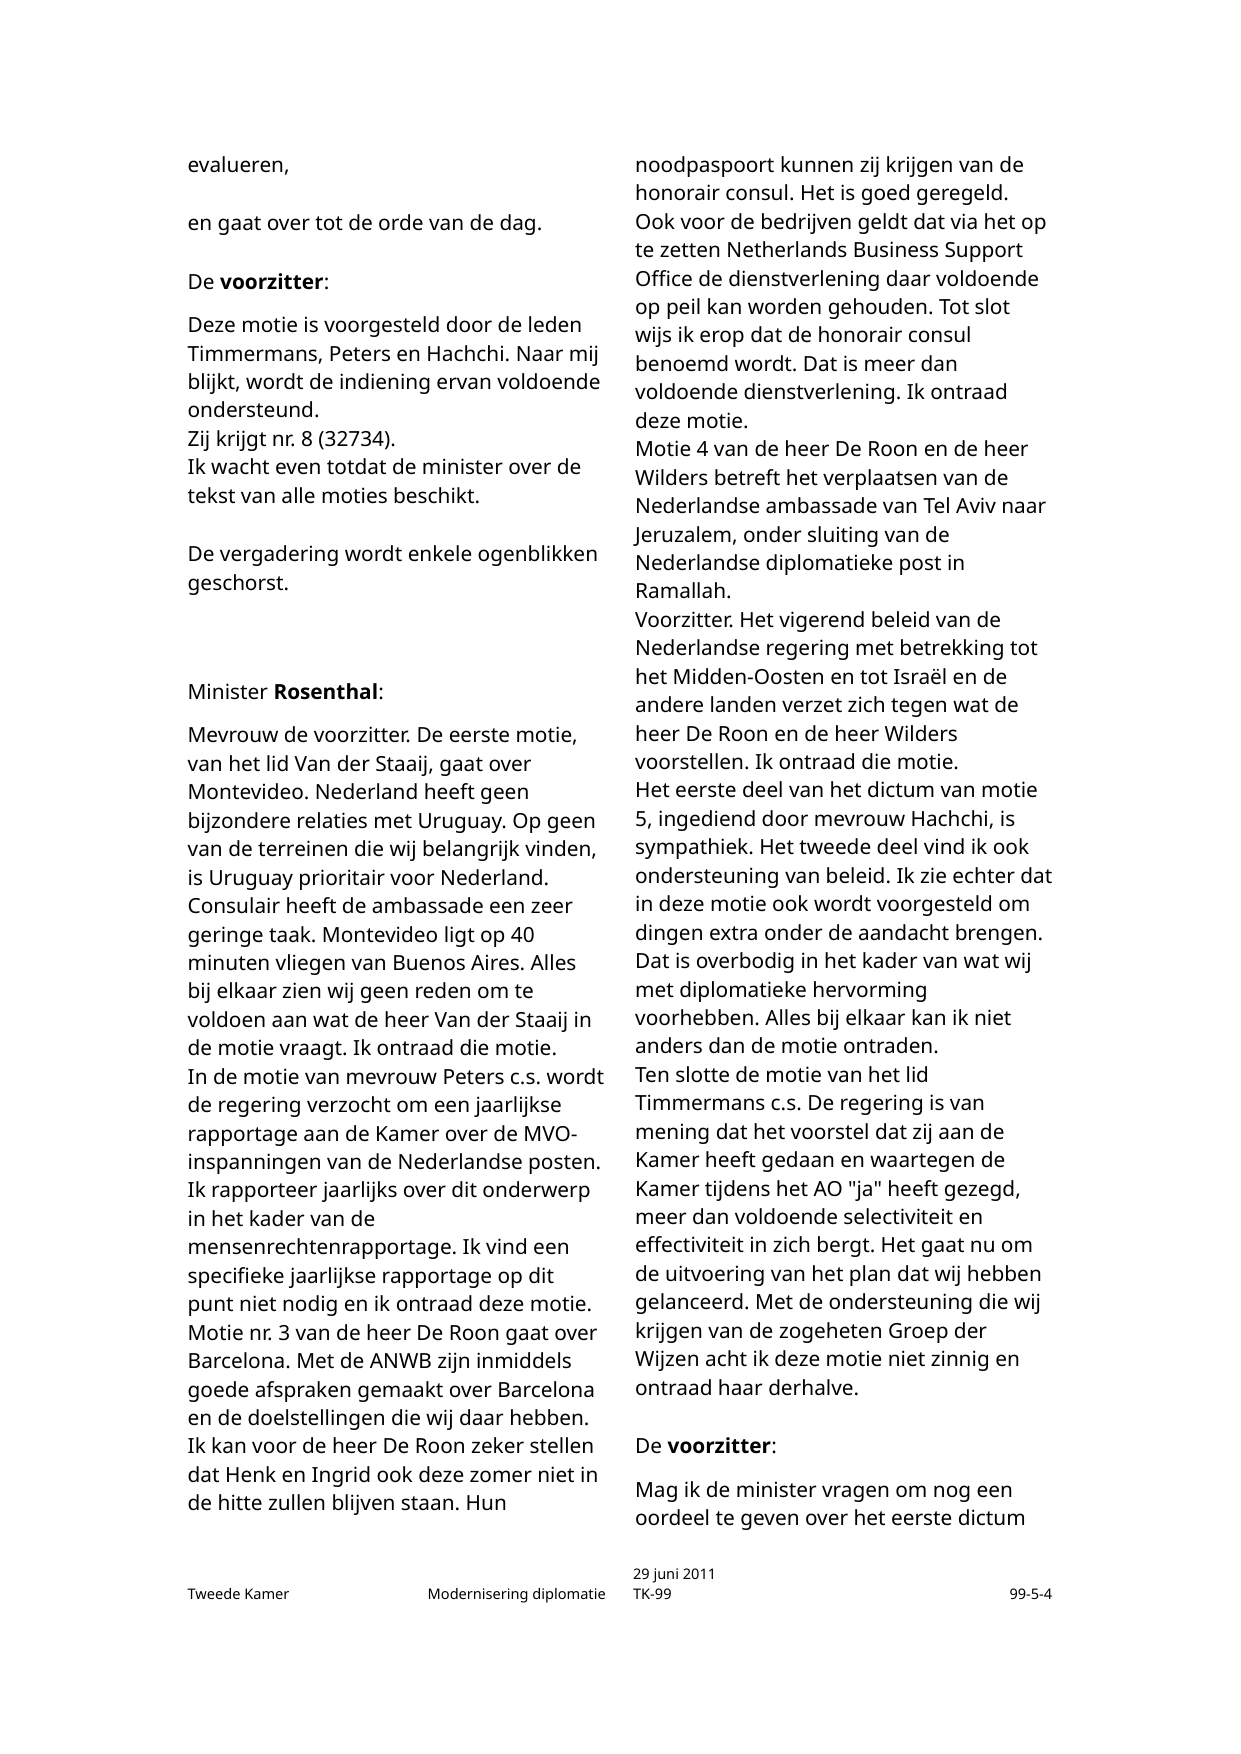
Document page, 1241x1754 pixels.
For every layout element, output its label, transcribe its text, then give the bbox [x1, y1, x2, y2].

text De voorzitter: [187, 267, 605, 295]
text In de motie van mevrouw Peters c.s. wordt de regering verzocht om een jaarlijkse rapportage aan de Kamer over de MVO-inspanningen van de Nederlandse posten. Ik rapporteer jaarlijks over dit onderwerp in het kader van de mensenrechtenrapportage. Ik vind een specifieke jaarlijkse rapportage op dit punt niet nodig en ik ontraad deze motie. [187, 1062, 605, 1318]
text Minister Rosenthal: [187, 677, 605, 706]
text Ten slotte de motie van het lid Timmermans c.s. De regering is van mening dat het voorstel dat zij aan de Kamer heeft gedaan en waartegen de Kamer tijdens het AO "ja" heeft gezegd, meer dan voldoende selectiviteit en effectiviteit in zich bergt. Het gaat nu om de uitvoering van het plan dat wij hebben gelanceerd. Met de ondersteuning die wij krijgen van de zogeheten Groep der Wijzen acht ik deze motie niet zinnig en ontraad haar derhalve. [635, 1060, 1053, 1401]
text Het eerste deel van het dictum van motie 5, ingediend door mevrouw Hachchi, is sympathiek. Het tweede deel vind ik ook ondersteuning van beleid. Ik zie echter dat in deze motie ook wordt voorgesteld om dingen extra onder de aandacht brengen. Dat is overbodig in het kader van wat wij met diplomatieke hervorming voorhebben. Alles bij elkaar kan ik niet anders dan de motie ontraden. [635, 776, 1053, 1060]
text evalueren, [187, 150, 605, 178]
text De voorzitter: [635, 1431, 1053, 1460]
text Zij krijgt nr. 8 (32734). [187, 424, 605, 452]
text De vergadering wordt enkele ogenblikken geschorst. [187, 539, 605, 596]
text Voorzitter. Het vigerend beleid van de Nederlandse regering met betrekking tot het Midden-Oosten en tot Israël en de andere landen verzet zich tegen wat de heer De Roon en de heer Wilders voorstellen. Ik ontraad die motie. [635, 605, 1053, 776]
text  [187, 626, 605, 655]
text Deze motie is voorgesteld door de leden Timmermans, Peters en Hachchi. Naar mij blijkt, wordt de indiening ervan voldoende ondersteund. [187, 310, 605, 424]
text en gaat over tot de orde van de dag. [187, 208, 605, 237]
text noodpaspoort kunnen zij krijgen van de honorair consul. Het is goed geregeld. Ook voor de bedrijven geldt dat via het op te zetten Netherlands Business Support Office de dienstverlening daar voldoende op peil kan worden gehouden. Tot slot wijs ik erop dat de honorair consul benoemd wordt. Dat is meer dan voldoende dienstverlening. Ik ontraad deze motie. [635, 150, 1053, 434]
text Mevrouw de voorzitter. De eerste motie, van het lid Van der Staaij, gaat over Montevideo. Nederland heeft geen bijzondere relaties met Uruguay. Op geen van de terreinen die wij belangrijk vinden, is Uruguay prioritair voor Nederland. Consulair heeft de ambassade een zeer geringe taak. Montevideo ligt op 40 minuten vliegen van Buenos Aires. Alles bij elkaar zien wij geen reden om te voldoen aan wat de heer Van der Staaij in de motie vraagt. Ik ontraad die motie. [187, 721, 605, 1062]
text Motie nr. 3 van de heer De Roon gaat over Barcelona. Met de ANWB zijn inmiddels goede afspraken gemaakt over Barcelona en de doelstellingen die wij daar hebben. Ik kan voor de heer De Roon zeker stellen dat Henk en Ingrid ook deze zomer niet in de hitte zullen blijven staan. Hun [187, 1318, 605, 1517]
text Mag ik de minister vragen om nog een oordeel te geven over het eerste dictum [635, 1475, 1053, 1532]
text Ik wacht even totdat de minister over de tekst van alle moties beschikt. [187, 452, 605, 509]
text Motie 4 van de heer De Roon en de heer Wilders betreft het verplaatsen van de Nederlandse ambassade van Tel Aviv naar Jeruzalem, onder sluiting van de Nederlandse diplomatieke post in Ramallah. [635, 434, 1053, 605]
